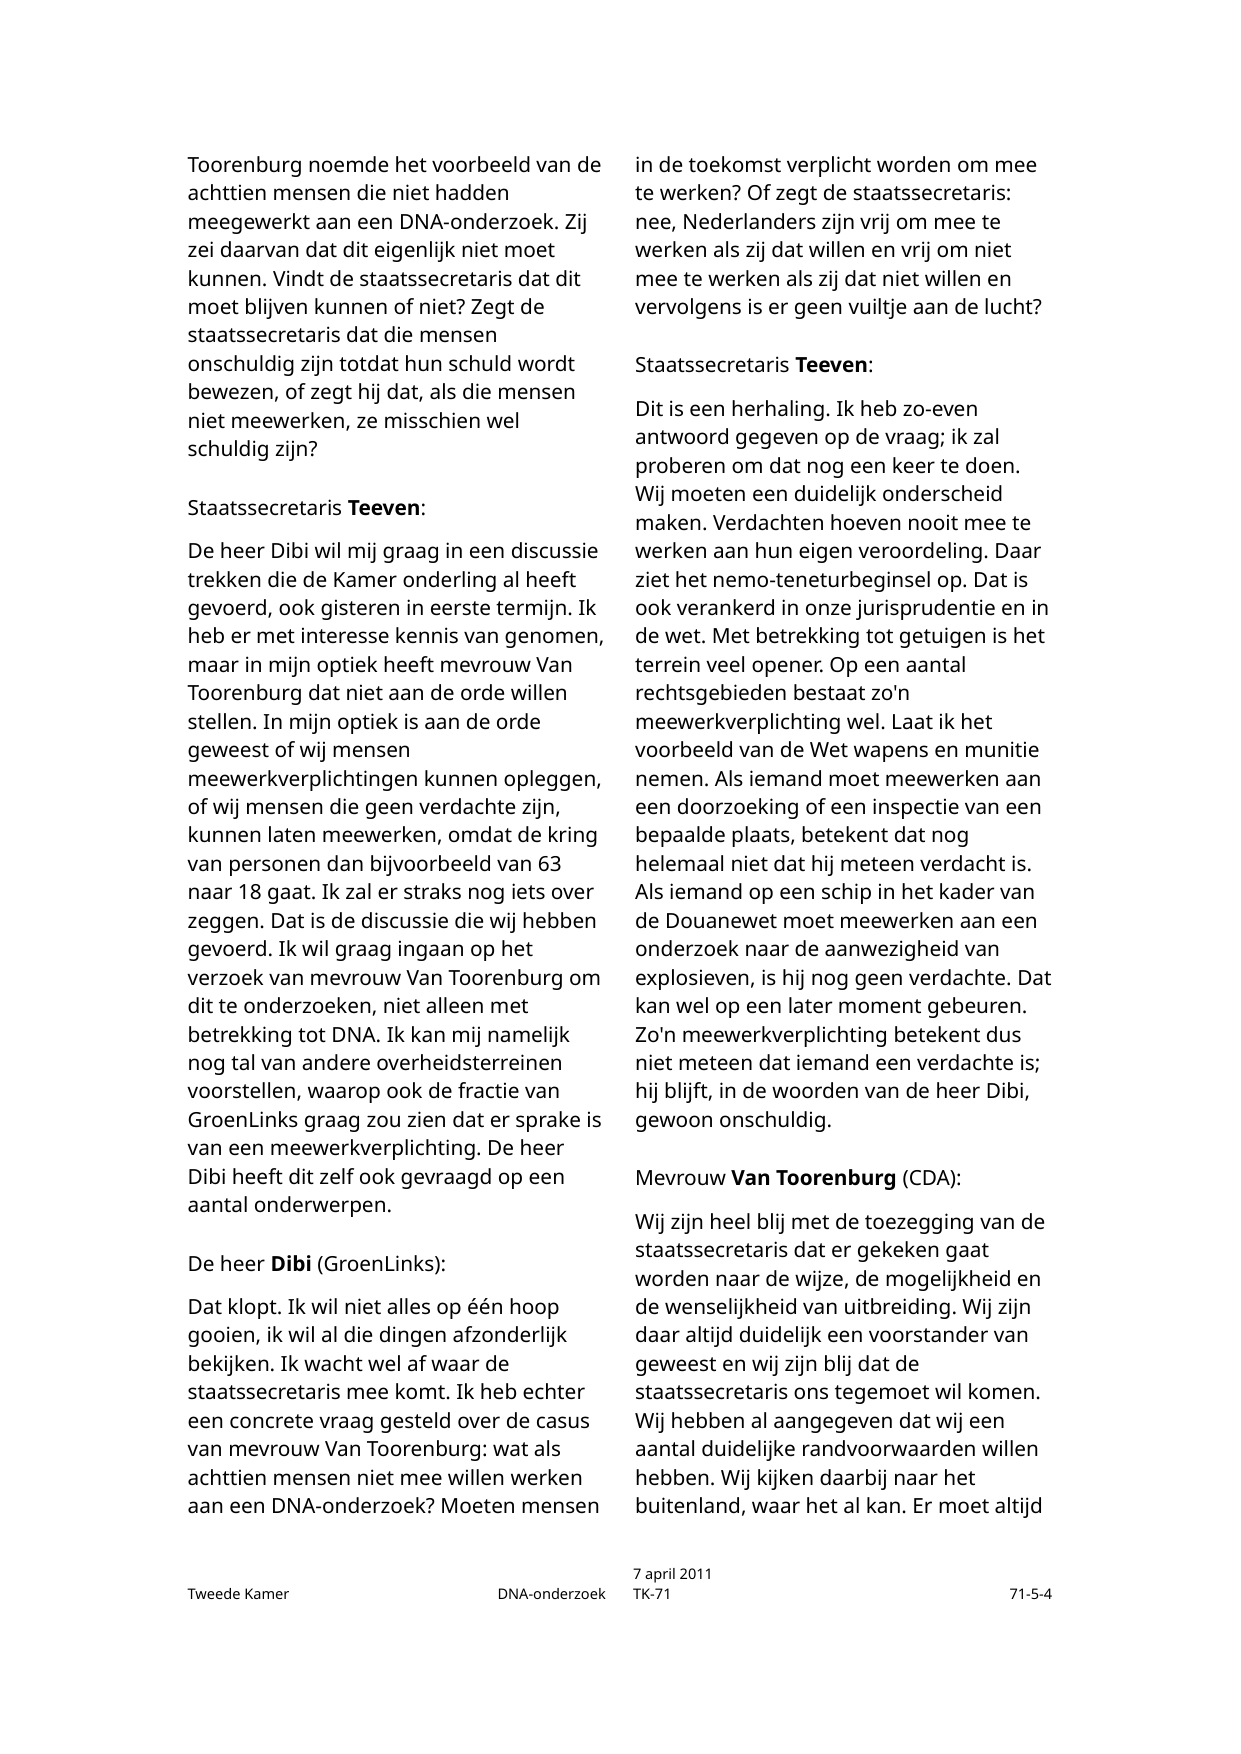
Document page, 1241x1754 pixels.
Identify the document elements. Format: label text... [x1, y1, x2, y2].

text Dat klopt. Ik wil niet alles op één hoop gooien, ik wil al die dingen afzonderlijk bekijken. Ik wacht wel af waar de staatssecretaris mee komt. Ik heb echter een concrete vraag gesteld over de casus van mevrouw Van Toorenburg: wat als achttien mensen niet mee willen werken aan een DNA-onderzoek? Moeten mensen [187, 1292, 605, 1520]
text in de toekomst verplicht worden om mee te werken? Of zegt de staatssecretaris: nee, Nederlanders zijn vrij om mee te werken als zij dat willen en vrij om niet mee te werken als zij dat niet willen en vervolgens is er geen vuiltje aan de lucht? [635, 150, 1053, 321]
text Staatssecretaris Teeven: [635, 351, 1053, 379]
text Staatssecretaris Teeven: [187, 493, 605, 521]
text Toorenburg noemde het voorbeeld van de achttien mensen die niet hadden meegewerkt aan een DNA-onderzoek. Zij zei daarvan dat dit eigenlijk niet moet kunnen. Vindt de staatssecretaris dat dit moet blijven kunnen of niet? Zegt de staatssecretaris dat die mensen onschuldig zijn totdat hun schuld wordt bewezen, of zegt hij dat, als die mensen niet meewerken, ze misschien wel schuldig zijn? [187, 150, 605, 463]
text De heer Dibi (GroenLinks): [187, 1249, 605, 1277]
text De heer Dibi wil mij graag in een discussie trekken die de Kamer onderling al heeft gevoerd, ook gisteren in eerste termijn. Ik heb er met interesse kennis van genomen, maar in mijn optiek heeft mevrouw Van Toorenburg dat niet aan de orde willen stellen. In mijn optiek is aan de orde geweest of wij mensen meewerkverplichtingen kunnen opleggen, of wij mensen die geen verdachte zijn, kunnen laten meewerken, omdat de kring van personen dan bijvoorbeeld van 63 naar 18 gaat. Ik zal er straks nog iets over zeggen. Dat is de discussie die wij hebben gevoerd. Ik wil graag ingaan op het verzoek van mevrouw Van Toorenburg om dit te onderzoeken, niet alleen met betrekking tot DNA. Ik kan mij namelijk nog tal van andere overheidsterreinen voorstellen, waarop ook de fractie van GroenLinks graag zou zien dat er sprake is van een meewerkverplichting. De heer Dibi heeft dit zelf ook gevraagd op een aantal onderwerpen. [187, 536, 605, 1219]
text Dit is een herhaling. Ik heb zo-even antwoord gegeven op de vraag; ik zal proberen om dat nog een keer te doen. Wij moeten een duidelijk onderscheid maken. Verdachten hoeven nooit mee te werken aan hun eigen veroordeling. Daar ziet het nemo-teneturbeginsel op. Dat is ook verankerd in onze jurisprudentie en in de wet. Met betrekking tot getuigen is het terrein veel opener. Op een aantal rechtsgebieden bestaat zo'n meewerkverplichting wel. Laat ik het voorbeeld van de Wet wapens en munitie nemen. Als iemand moet meewerken aan een doorzoeking of een inspectie van een bepaalde plaats, betekent dat nog helemaal niet dat hij meteen verdacht is. Als iemand op een schip in het kader van de Douanewet moet meewerken aan een onderzoek naar de aanwezigheid van explosieven, is hij nog geen verdachte. Dat kan wel op een later moment gebeuren. Zo'n meewerkverplichting betekent dus niet meteen dat iemand een verdachte is; hij blijft, in de woorden van de heer Dibi, gewoon onschuldig. [635, 394, 1053, 1133]
text Wij zijn heel blij met de toezegging van de staatssecretaris dat er gekeken gaat worden naar de wijze, de mogelijkheid en de wenselijkheid van uitbreiding. Wij zijn daar altijd duidelijk een voorstander van geweest en wij zijn blij dat de staatssecretaris ons tegemoet wil komen. Wij hebben al aangegeven dat wij een aantal duidelijke randvoorwaarden willen hebben. Wij kijken daarbij naar het buitenland, waar het al kan. Er moet altijd [635, 1207, 1053, 1520]
text Mevrouw Van Toorenburg (CDA): [635, 1163, 1053, 1192]
